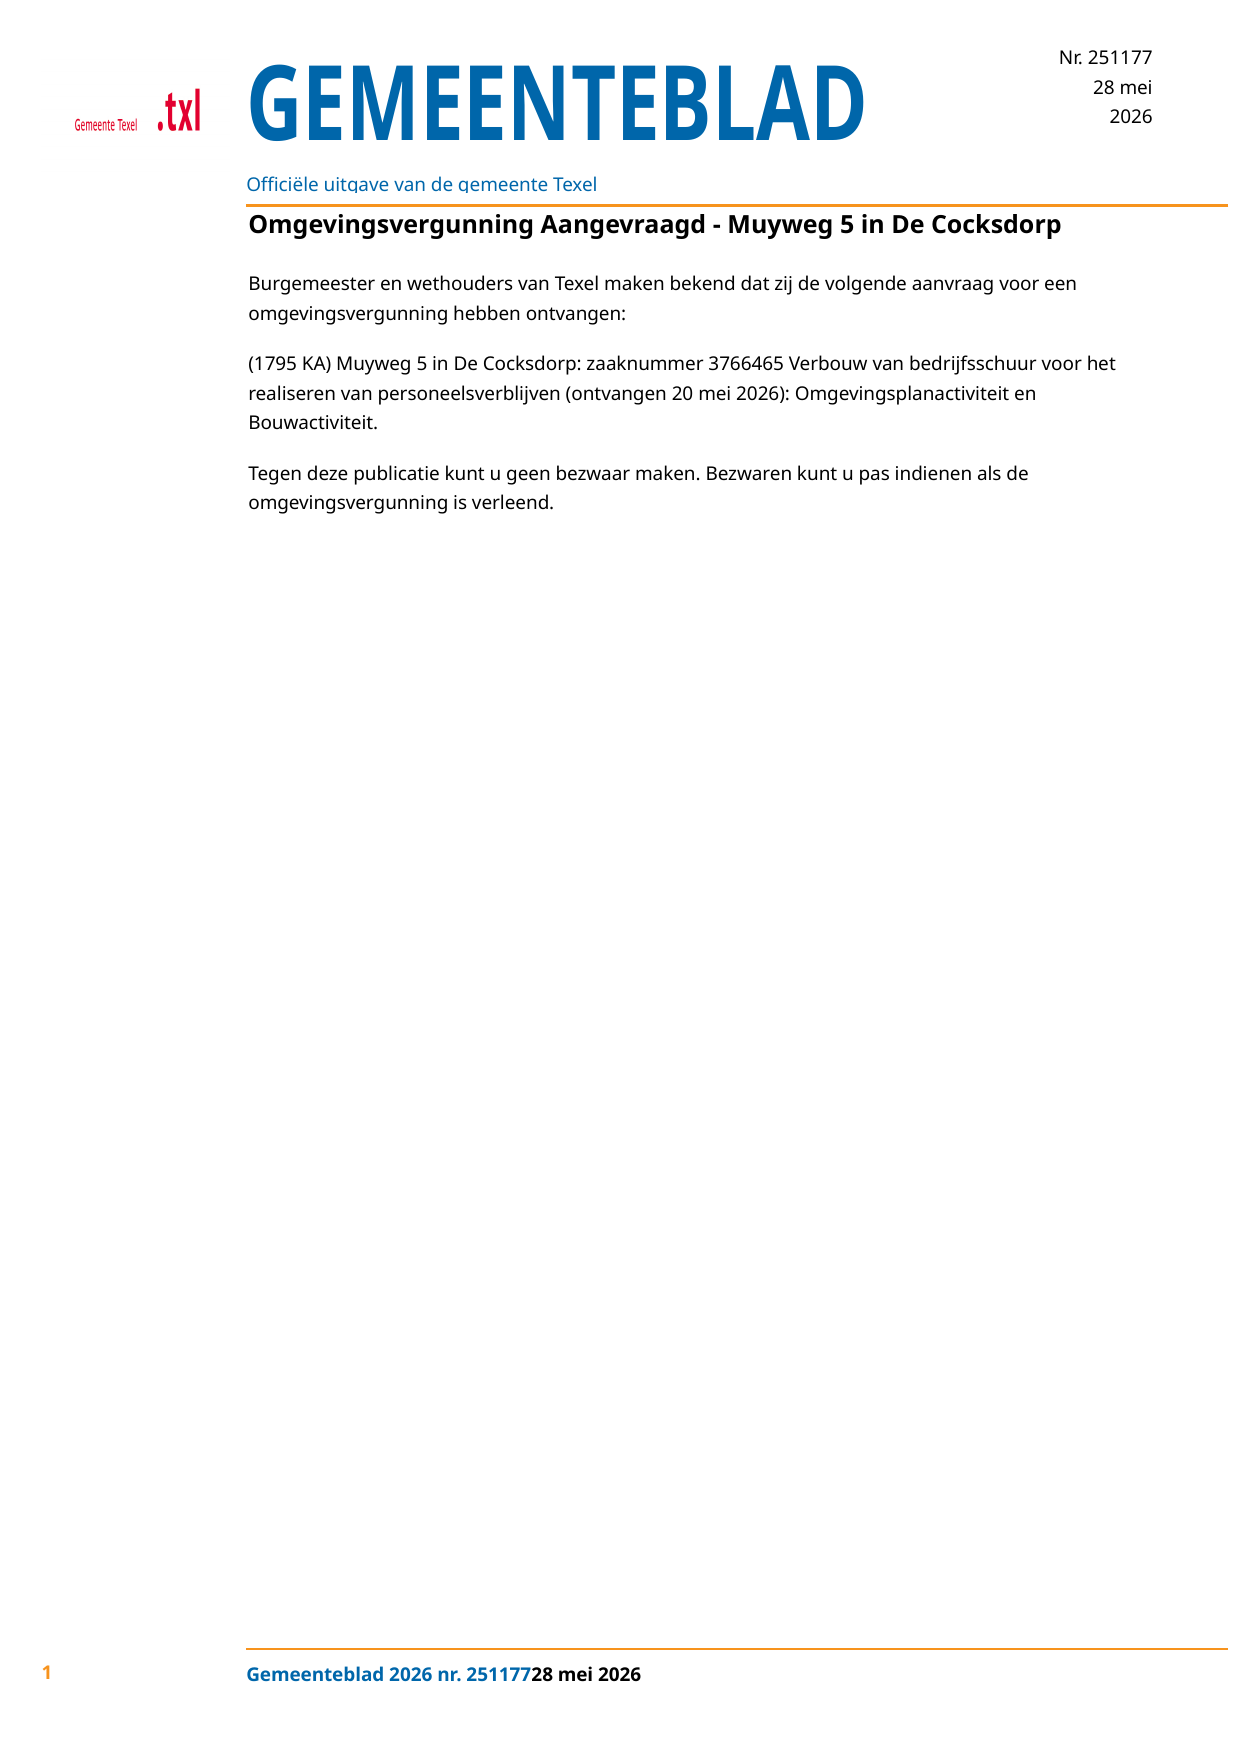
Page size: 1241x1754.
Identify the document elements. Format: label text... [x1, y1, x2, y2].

text Tegen deze publicatie kunt u geen bezwaar maken. Bezwaren kunt u pas indienen als de omgevingsvergunning is verleend. [248, 460, 1152, 515]
text Omgevingsvergunning Aangevraagd - Muyweg 5 in De Cocksdorp [248, 207, 1152, 241]
picture [41, 47, 231, 172]
text (1795 KA) Muyweg 5 in De Cocksdorp: zaaknummer 3766465 Verbouw van bedrijfsschuur voor het realiseren van personeelsverblijven (ontvangen 20 mei 2026): Omgevingsplanactiviteit en Bouwactiviteit. [248, 350, 1152, 435]
text Burgemeester en wethouders van Texel maken bekend dat zij de volgende aanvraag voor een omgevingsvergunning hebben ontvangen: [248, 270, 1152, 326]
